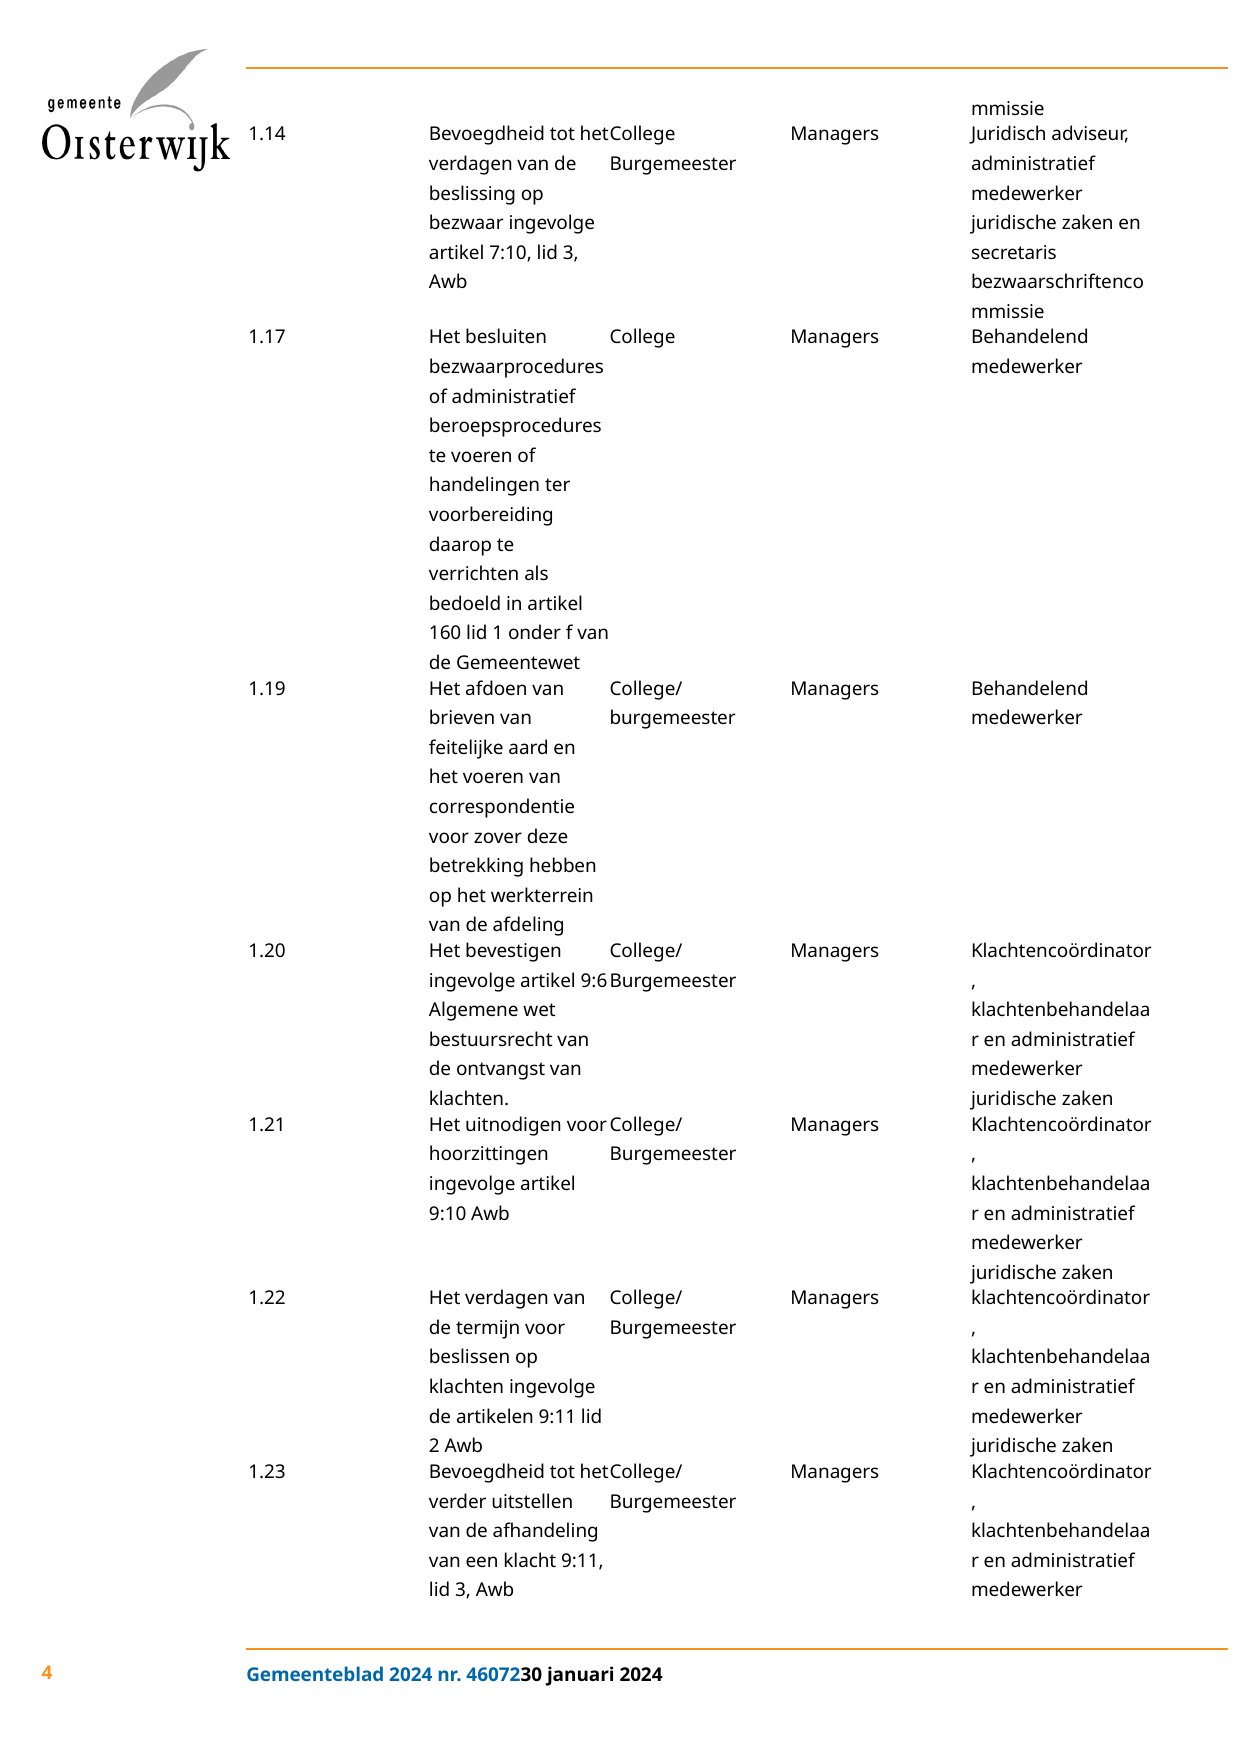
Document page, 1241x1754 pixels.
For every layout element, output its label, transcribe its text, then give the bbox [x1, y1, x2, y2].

table_cell 1.22 [248, 1285, 429, 1458]
table_cell Het besluiten bezwaarprocedures of administratief beroepsprocedures te voeren of handelingen ter voorbereiding daarop te verrichten als bedoeld in artikel 160 lid 1 onder f van de Gemeentewet [429, 324, 609, 675]
table_cell Managers [790, 1285, 971, 1458]
table_cell Het uitnodigen voor hoorzittingen ingevolge artikel 9:10 Awb [429, 1111, 609, 1284]
picture [41, 47, 231, 172]
table_cell [609, 95, 790, 121]
table_cell [790, 95, 971, 121]
table_cell College Burgemeester [609, 121, 790, 324]
table_cell 1.14 [248, 121, 429, 324]
table_cell Behandelend medewerker [971, 675, 1152, 937]
table_cell Klachtencoördinator, klachtenbehandelaar en administratief medewerker juridische zaken [971, 1111, 1152, 1284]
table_cell Managers [790, 121, 971, 324]
table_cell College/ Burgemeester [609, 1458, 790, 1602]
table_cell mmissie [971, 95, 1152, 121]
table_cell Managers [790, 324, 971, 675]
table_cell Bevoegdheid tot het verder uitstellen van de afhandeling van een klacht 9:11, lid 3, Awb [429, 1458, 609, 1602]
table_cell klachtencoördinator, klachtenbehandelaar en administratief medewerker juridische zaken [971, 1285, 1152, 1458]
table_cell 1.23 [248, 1458, 429, 1602]
table_cell Klachtencoördinator, klachtenbehandelaar en administratief medewerker [971, 1458, 1152, 1602]
table_cell Bevoegdheid tot het verdagen van de beslissing op bezwaar ingevolge artikel 7:10, lid 3, Awb [429, 121, 609, 324]
table_cell Het afdoen van brieven van feitelijke aard en het voeren van correspondentie voor zover deze betrekking hebben op het werkterrein van de afdeling [429, 675, 609, 937]
table_cell Managers [790, 675, 971, 937]
table_cell Klachtencoördinator, klachtenbehandelaar en administratief medewerker juridische zaken [971, 937, 1152, 1111]
table_cell Juridisch adviseur, administratief medewerker juridische zaken en secretaris bezwaarschriftencommissie [971, 121, 1152, 324]
table_cell College/ Burgemeester [609, 937, 790, 1111]
table_cell College/ Burgemeester [609, 1111, 790, 1284]
table_cell Managers [790, 1458, 971, 1602]
table_cell College/ Burgemeester [609, 1285, 790, 1458]
table_cell Het verdagen van de termijn voor beslissen op klachten ingevolge de artikelen 9:11 lid 2 Awb [429, 1285, 609, 1458]
table_cell College [609, 324, 790, 675]
table_cell 1.21 [248, 1111, 429, 1284]
table_cell 1.19 [248, 675, 429, 937]
table_cell 1.17 [248, 324, 429, 675]
table_cell [429, 95, 609, 121]
table_cell [248, 95, 429, 121]
table_cell Managers [790, 937, 971, 1111]
table_cell Behandelend medewerker [971, 324, 1152, 675]
table_cell 1.20 [248, 937, 429, 1111]
table_cell College/burgemeester [609, 675, 790, 937]
table_cell Managers [790, 1111, 971, 1284]
table_cell Het bevestigen ingevolge artikel 9:6 Algemene wet bestuursrecht van de ontvangst van klachten. [429, 937, 609, 1111]
